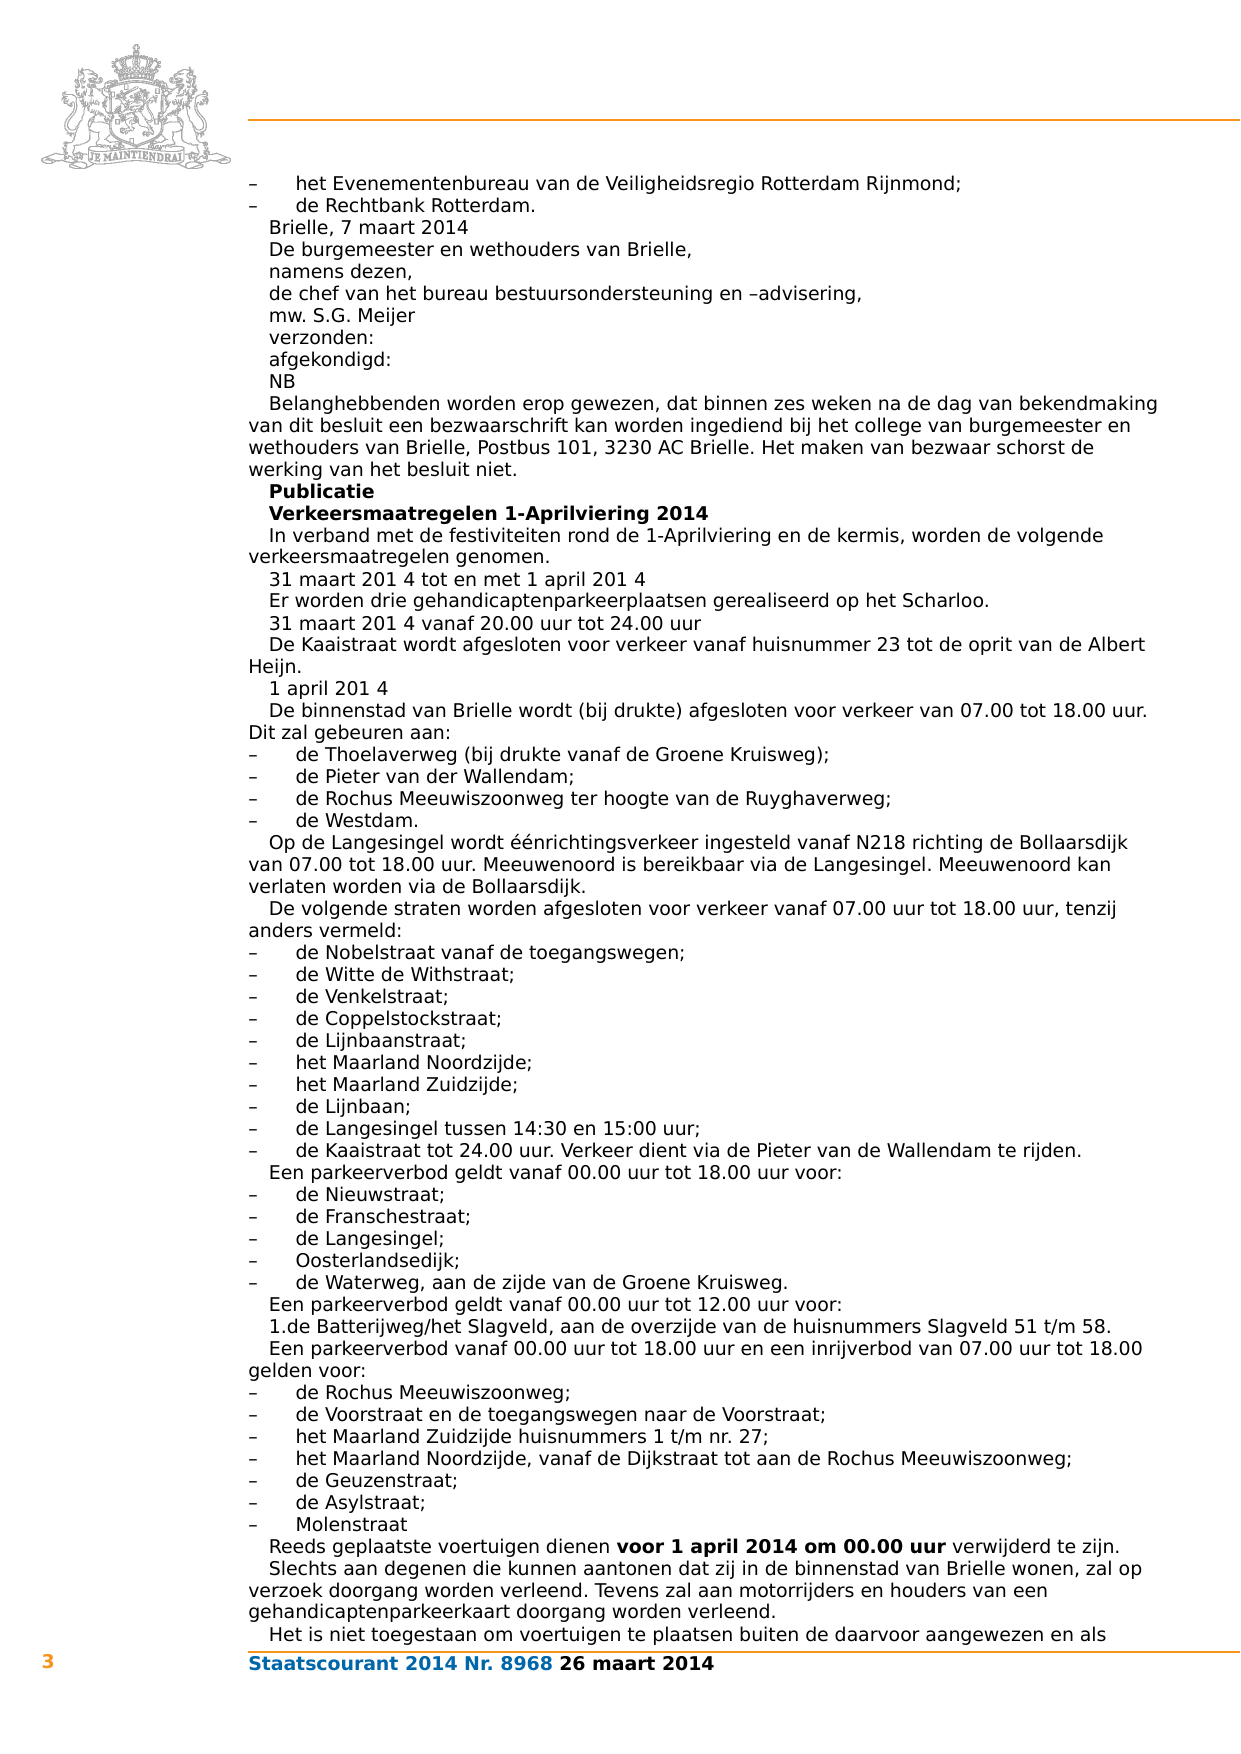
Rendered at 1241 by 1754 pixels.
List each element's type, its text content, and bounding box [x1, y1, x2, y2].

list het Evenementenbureau van de Veiligheidsregio Rotterdam Rijnmond; [248, 173, 1163, 195]
list de Rochus Meeuwiszoonweg; [248, 1382, 1163, 1404]
list het Maarland Zuidzijde; [248, 1074, 1163, 1096]
list de Asylstraat; [248, 1492, 1163, 1513]
text De binnenstad van Brielle wordt (bij drukte) afgesloten voor verkeer van 07.00 tot 18.00 uur. Dit zal gebeuren aan: [248, 700, 1163, 744]
list de Lijnbaan; [248, 1096, 1163, 1118]
list de Geuzenstraat; [248, 1469, 1163, 1492]
list de Nobelstraat vanaf de toegangswegen; [248, 942, 1163, 964]
text Het is niet toegestaan om voertuigen te plaatsen buiten de daarvoor aangewezen en als [248, 1623, 1163, 1645]
list de Rochus Meeuwiszoonweg ter hoogte van de Ruyghaverweg; [248, 788, 1163, 810]
text Brielle, 7 maart 2014 [248, 217, 1163, 239]
list de Rechtbank Rotterdam. [248, 195, 1163, 217]
list de Langesingel; [248, 1228, 1163, 1250]
text 31 maart 201 4 vanaf 20.00 uur tot 24.00 uur [248, 612, 1163, 634]
text Publicatie [248, 481, 1163, 502]
list Oosterlandsedijk; [248, 1250, 1163, 1272]
text Een parkeerverbod vanaf 00.00 uur tot 18.00 uur en een inrijverbod van 07.00 uur tot 18.00 gelden voor: [248, 1338, 1163, 1382]
list het Maarland Zuidzijde huisnummers 1 t/m nr. 27; [248, 1426, 1163, 1448]
text 1.de Batterijweg/het Slagveld, aan de overzijde van de huisnummers Slagveld 51 t/m 58. [248, 1316, 1163, 1338]
text 31 maart 201 4 tot en met 1 april 201 4 [248, 568, 1163, 590]
text Op de Langesingel wordt éénrichtingsverkeer ingesteld vanaf N218 richting de Bollaarsdijk van 07.00 tot 18.00 uur. Meeuwenoord is bereikbaar via de Langesingel. Meeuwenoord kan verlaten worden via de Bollaarsdijk. [248, 832, 1163, 898]
text de chef van het bureau bestuursondersteuning en –advisering, [248, 283, 1163, 305]
text NB [248, 371, 1163, 393]
text namens dezen, [248, 261, 1163, 283]
text Een parkeerverbod geldt vanaf 00.00 uur tot 12.00 uur voor: [248, 1294, 1163, 1316]
text Verkeersmaatregelen 1-Aprilviering 2014 [248, 502, 1163, 524]
text Reeds geplaatste voertuigen dienen voor 1 april 2014 om 00.00 uur verwijderd te zijn. [248, 1536, 1163, 1557]
list de Westdam. [248, 810, 1163, 832]
list de Franschestraat; [248, 1206, 1163, 1228]
text mw. S.G. Meijer [248, 305, 1163, 327]
text Een parkeerverbod geldt vanaf 00.00 uur tot 18.00 uur voor: [248, 1162, 1163, 1184]
list de Voorstraat en de toegangswegen naar de Voorstraat; [248, 1404, 1163, 1426]
list de Pieter van der Wallendam; [248, 766, 1163, 788]
text afgekondigd: [248, 349, 1163, 371]
text Belanghebbenden worden erop gewezen, dat binnen zes weken na de dag van bekendmaking van dit besluit een bezwaarschrift kan worden ingediend bij het college van burgemeester en wethouders van Brielle, Postbus 101, 3230 AC Brielle. Het maken van bezwaar schorst de werking van het besluit niet. [248, 393, 1163, 481]
list de Nieuwstraat; [248, 1184, 1163, 1206]
list de Kaaistraat tot 24.00 uur. Verkeer dient via de Pieter van de Wallendam te rijden. [248, 1140, 1163, 1162]
list de Lijnbaanstraat; [248, 1030, 1163, 1052]
list de Thoelaverweg (bij drukte vanaf de Groene Kruisweg); [248, 744, 1163, 766]
list de Venkelstraat; [248, 986, 1163, 1008]
list het Maarland Noordzijde; [248, 1052, 1163, 1074]
text 1 april 201 4 [248, 678, 1163, 700]
list de Langesingel tussen 14:30 en 15:00 uur; [248, 1118, 1163, 1140]
text De volgende straten worden afgesloten voor verkeer vanaf 07.00 uur tot 18.00 uur, tenzij anders vermeld: [248, 898, 1163, 942]
list de Witte de Withstraat; [248, 964, 1163, 986]
list Molenstraat [248, 1513, 1163, 1536]
text Slechts aan degenen die kunnen aantonen dat zij in de binnenstad van Brielle wonen, zal op verzoek doorgang worden verleend. Tevens zal aan motorrijders en houders van een gehandicaptenparkeerkaart doorgang worden verleend. [248, 1557, 1163, 1623]
text verzonden: [248, 327, 1163, 349]
list de Waterweg, aan de zijde van de Groene Kruisweg. [248, 1272, 1163, 1294]
list de Coppelstockstraat; [248, 1008, 1163, 1030]
text In verband met de festiviteiten rond de 1-Aprilviering en de kermis, worden de volgende verkeersmaatregelen genomen. [248, 524, 1163, 568]
picture [41, 44, 231, 169]
text Er worden drie gehandicaptenparkeerplaatsen gerealiseerd op het Scharloo. [248, 590, 1163, 612]
text De Kaaistraat wordt afgesloten voor verkeer vanaf huisnummer 23 tot de oprit van de Albert Heijn. [248, 634, 1163, 678]
text De burgemeester en wethouders van Brielle, [248, 239, 1163, 261]
list het Maarland Noordzijde, vanaf de Dijkstraat tot aan de Rochus Meeuwiszoonweg; [248, 1448, 1163, 1469]
